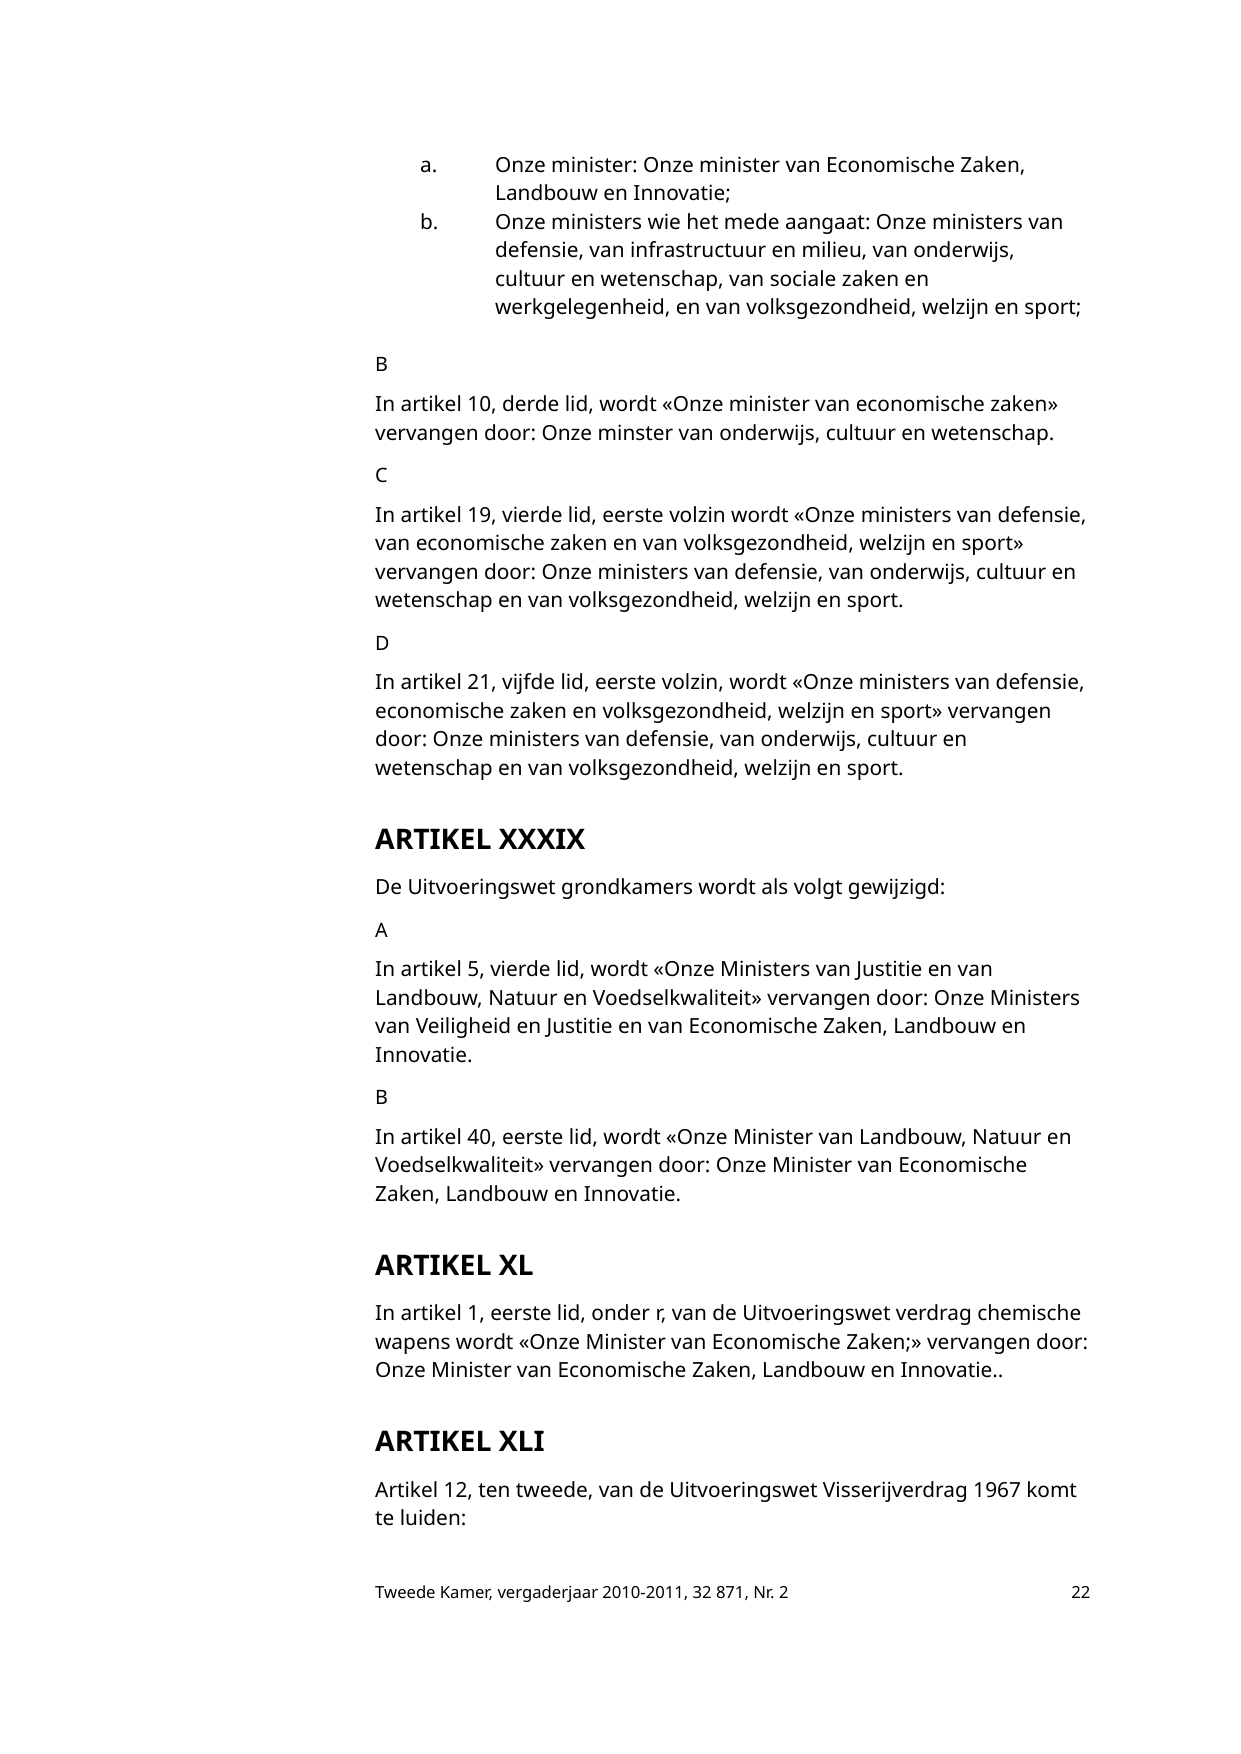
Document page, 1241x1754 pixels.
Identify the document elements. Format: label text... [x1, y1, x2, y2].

text In artikel 5, vierde lid, wordt «Onze Ministers van Justitie en van Landbouw, Natuur en Voedselkwaliteit» vervangen door: Onze Ministers van Veiligheid en Justitie en van Economische Zaken, Landbouw en Innovatie. [375, 954, 1090, 1068]
text A [375, 916, 1090, 943]
text In artikel 19, vierde lid, eerste volzin wordt «Onze ministers van defensie, van economische zaken en van volksgezondheid, welzijn en sport» vervangen door: Onze ministers van defensie, van onderwijs, cultuur en wetenschap en van volksgezondheid, welzijn en sport. [375, 500, 1090, 614]
subtitle ARTIKEL XXXIX [375, 819, 1090, 857]
list Onze ministers wie het mede aangaat: Onze ministers van defensie, van infrastructuur en milieu, van onderwijs, cultuur en wetenschap, van sociale zaken en werkgelegenheid, en van volksgezondheid, welzijn en sport; [420, 207, 1090, 321]
text D [375, 629, 1090, 656]
text In artikel 1, eerste lid, onder r, van de Uitvoeringswet verdrag chemische wapens wordt «Onze Minister van Economische Zaken;» vervangen door: Onze Minister van Economische Zaken, Landbouw en Innovatie.. [375, 1298, 1090, 1384]
text C [375, 461, 1090, 488]
list Onze minister: Onze minister van Economische Zaken, Landbouw en Innovatie; [420, 150, 1090, 207]
subtitle ARTIKEL XL [375, 1245, 1090, 1283]
text Artikel 12, ten tweede, van de Uitvoeringswet Visserijverdrag 1967 komt te luiden: [375, 1475, 1090, 1532]
text B [375, 1083, 1090, 1110]
text In artikel 40, eerste lid, wordt «Onze Minister van Landbouw, Natuur en Voedselkwaliteit» vervangen door: Onze Minister van Economische Zaken, Landbouw en Innovatie. [375, 1122, 1090, 1207]
text B [375, 351, 1090, 378]
text De Uitvoeringswet grondkamers wordt als volgt gewijzigd: [375, 872, 1090, 901]
text In artikel 21, vijfde lid, eerste volzin, wordt «Onze ministers van defensie, economische zaken en volksgezondheid, welzijn en sport» vervangen door: Onze ministers van defensie, van onderwijs, cultuur en wetenschap en van volksgezondheid, welzijn en sport. [375, 667, 1090, 781]
subtitle ARTIKEL XLI [375, 1421, 1090, 1460]
text In artikel 10, derde lid, wordt «Onze minister van economische zaken» vervangen door: Onze minster van onderwijs, cultuur en wetenschap. [375, 389, 1090, 446]
